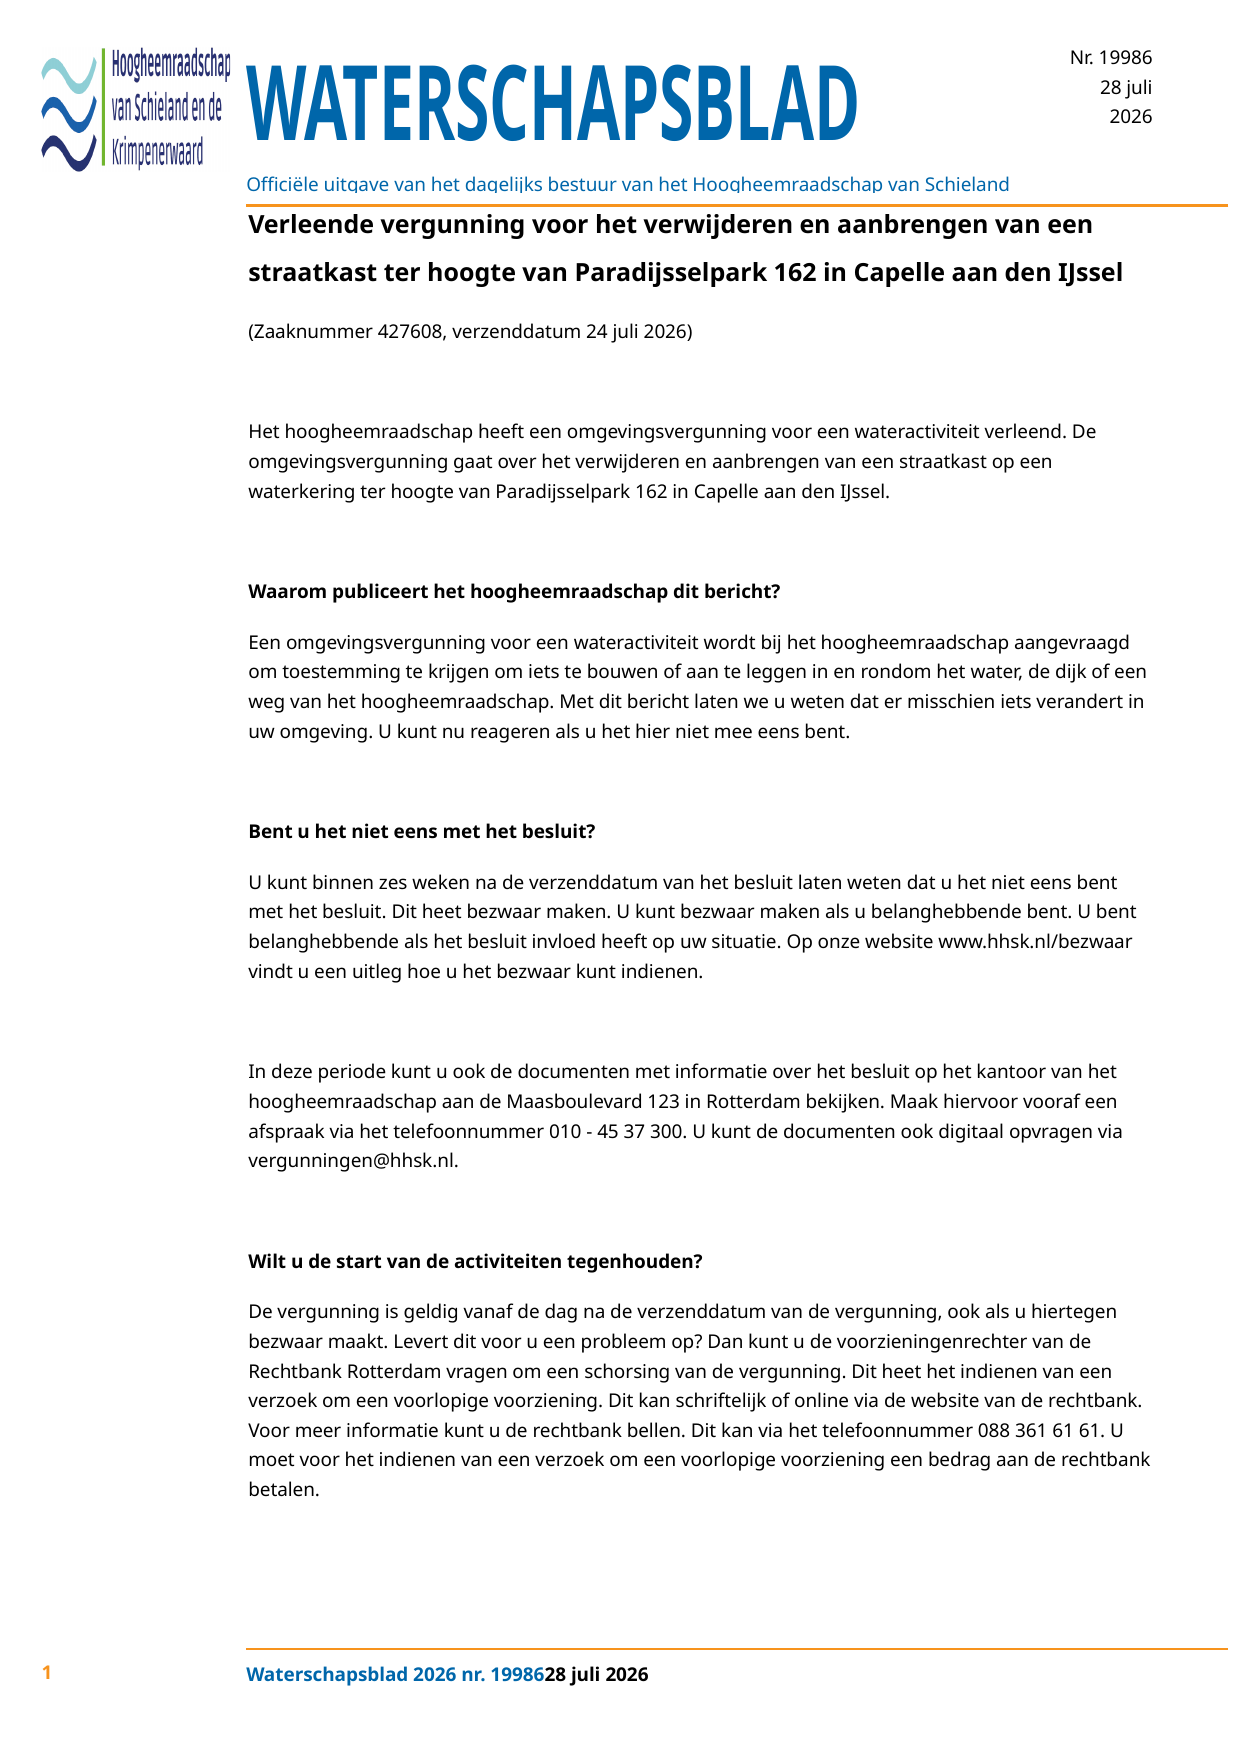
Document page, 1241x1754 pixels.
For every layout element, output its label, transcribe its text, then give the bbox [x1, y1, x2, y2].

text (Zaaknummer 427608, verzenddatum 24 juli 2026) [248, 318, 1152, 344]
text U kunt binnen zes weken na de verzenddatum van het besluit laten weten dat u het niet eens bent met het besluit. Dit heet bezwaar maken. U kunt bezwaar maken als u belanghebbende bent. U bent belanghebbende als het besluit invloed heeft op uw situatie. Op onze website www.hhsk.nl/bezwaar vindt u een uitleg hoe u het bezwaar kunt indienen. [248, 869, 1152, 984]
text In deze periode kunt u ook de documenten met informatie over het besluit op het kantoor van het hoogheemraadschap aan de Maasboulevard 123 in Rotterdam bekijken. Maak hiervoor vooraf een afspraak via het telefoonnummer 010 - 45 37 300. U kunt de documenten ook digitaal opvragen via vergunningen@hhsk.nl. [248, 1059, 1152, 1173]
text Waarom publiceert het hoogheemraadschap dit bericht? [248, 579, 1152, 604]
picture [41, 47, 231, 172]
text Het hoogheemraadschap heeft een omgevingsvergunning voor een wateractiviteit verleend. De omgevingsvergunning gaat over het verwijderen en aanbrengen van een straatkast op een waterkering ter hoogte van Paradijsselpark 162 in Capelle aan den IJssel. [248, 419, 1152, 504]
text Verleende vergunning voor het verwijderen en aanbrengen van een straatkast ter hoogte van Paradijsselpark 162 in Capelle aan den IJssel [248, 207, 1152, 288]
text De vergunning is geldig vanaf de dag na de verzenddatum van de vergunning, ook als u hiertegen bezwaar maakt. Levert dit voor u een probleem op? Dan kunt u de voorzieningenrechter van de Rechtbank Rotterdam vragen om een schorsing van de vergunning. Dit heet het indienen van een verzoek om een voorlopige voorziening. Dit kan schriftelijk of online via de website van de rechtbank. Voor meer informatie kunt u de rechtbank bellen. Dit kan via het telefoonnummer 088 361 61 61. U moet voor het indienen van een verzoek om een voorlopige voorziening een bedrag aan de rechtbank betalen. [248, 1299, 1152, 1502]
text Een omgevingsvergunning voor een wateractiviteit wordt bij het hoogheemraadschap aangevraagd om toestemming te krijgen om iets te bouwen of aan te leggen in en rondom het water, de dijk of een weg van het hoogheemraadschap. Met dit bericht laten we u weten dat er misschien iets verandert in uw omgeving. U kunt nu reageren als u het hier niet mee eens bent. [248, 629, 1152, 744]
text Bent u het niet eens met het besluit? [248, 819, 1152, 844]
text Wilt u de start van de activiteiten tegenhouden? [248, 1248, 1152, 1274]
